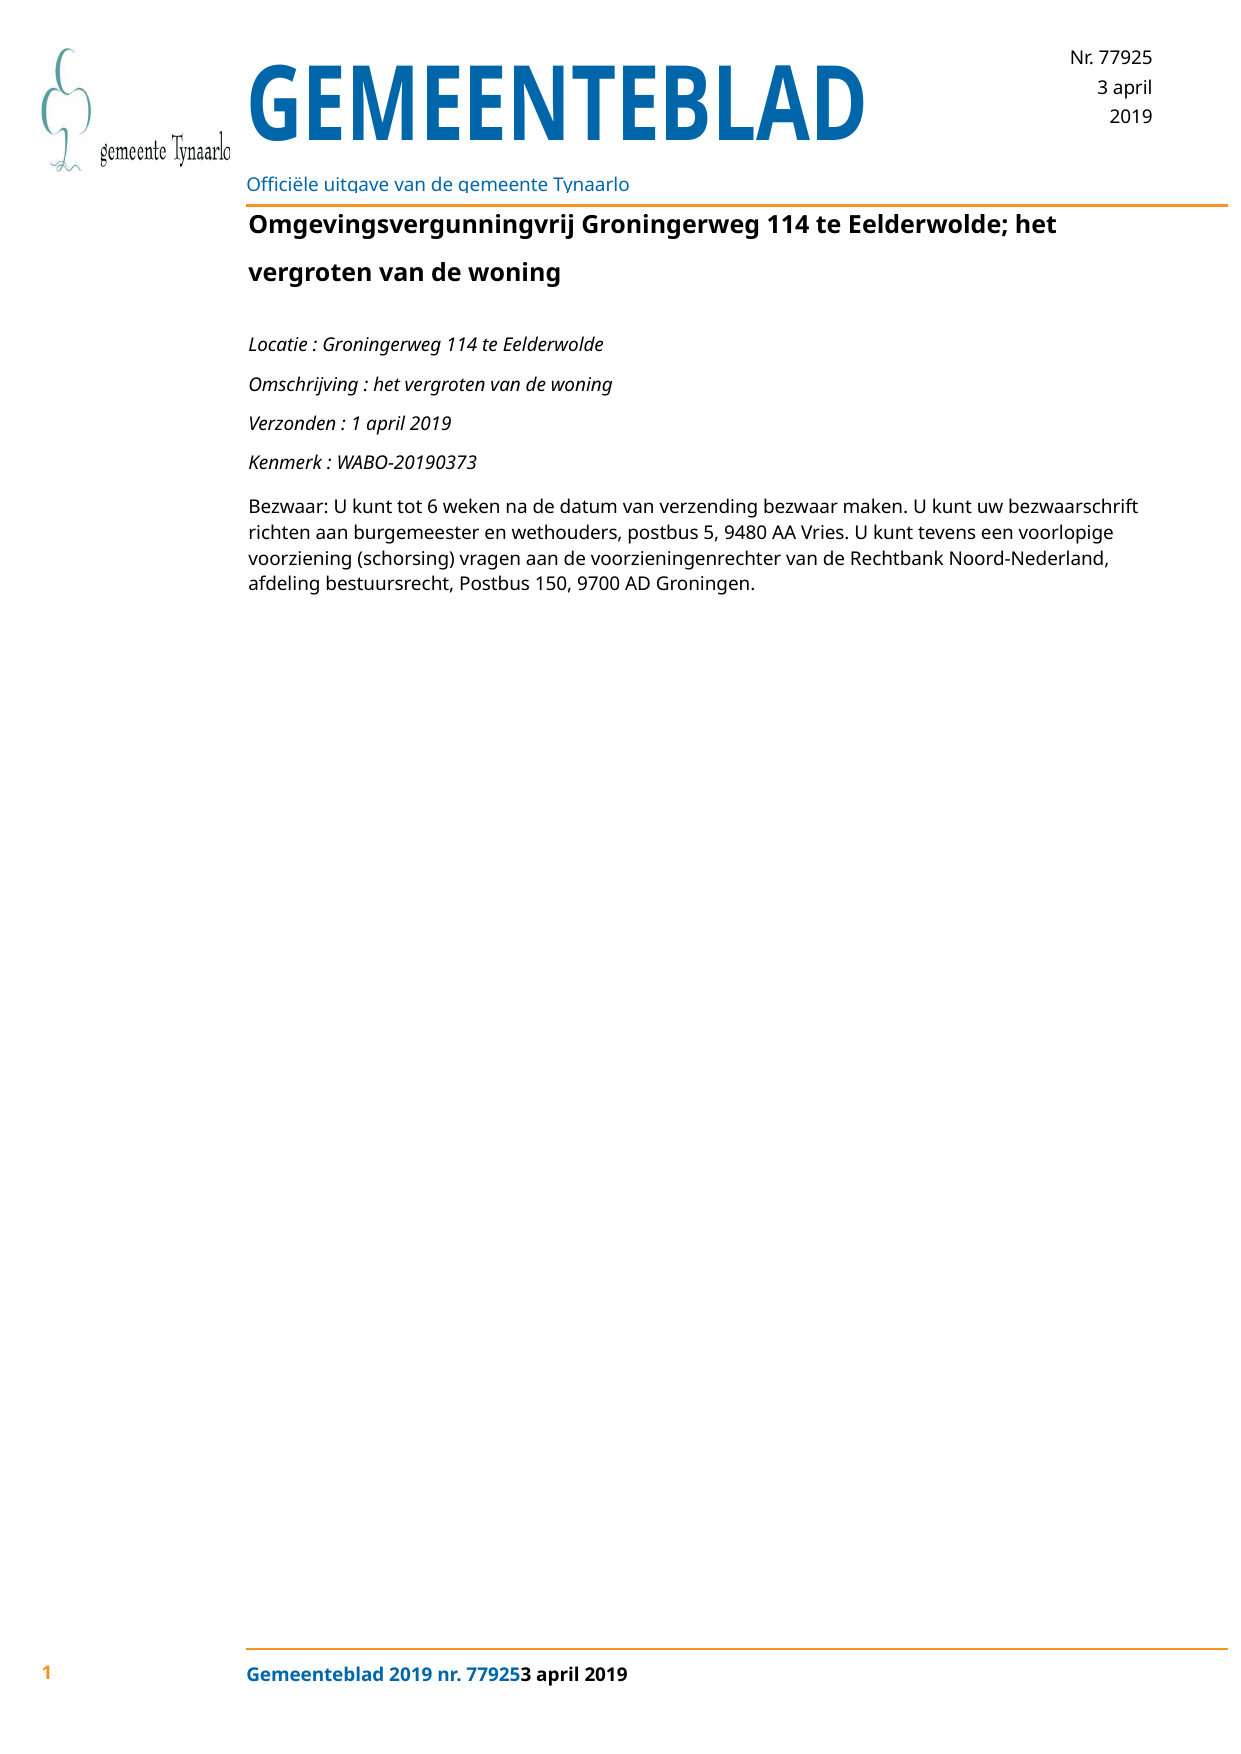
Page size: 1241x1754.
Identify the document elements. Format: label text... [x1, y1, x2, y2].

text Omschrijving : het vergroten van de woning [248, 371, 1152, 396]
text Bezwaar: U kunt tot 6 weken na de datum van verzending bezwaar maken. U kunt uw bezwaarschrift richten aan burgemeester en wethouders, postbus 5, 9480 AA Vries. U kunt tevens een voorlopige voorziening (schorsing) vragen aan de voorzieningenrechter van de Rechtbank Noord-Nederland, afdeling bestuursrecht, Postbus 150, 9700 AD Groningen. [248, 493, 1152, 596]
text Verzonden : 1 april 2019 [248, 410, 1152, 436]
text Locatie : Groningerweg 114 te Eelderwolde [248, 331, 1152, 357]
text Omgevingsvergunningvrij Groningerweg 114 te Eelderwolde; het vergroten van de woning [248, 207, 1152, 288]
picture [41, 47, 231, 172]
text Kenmerk : WABO-20190373 [248, 449, 1152, 475]
